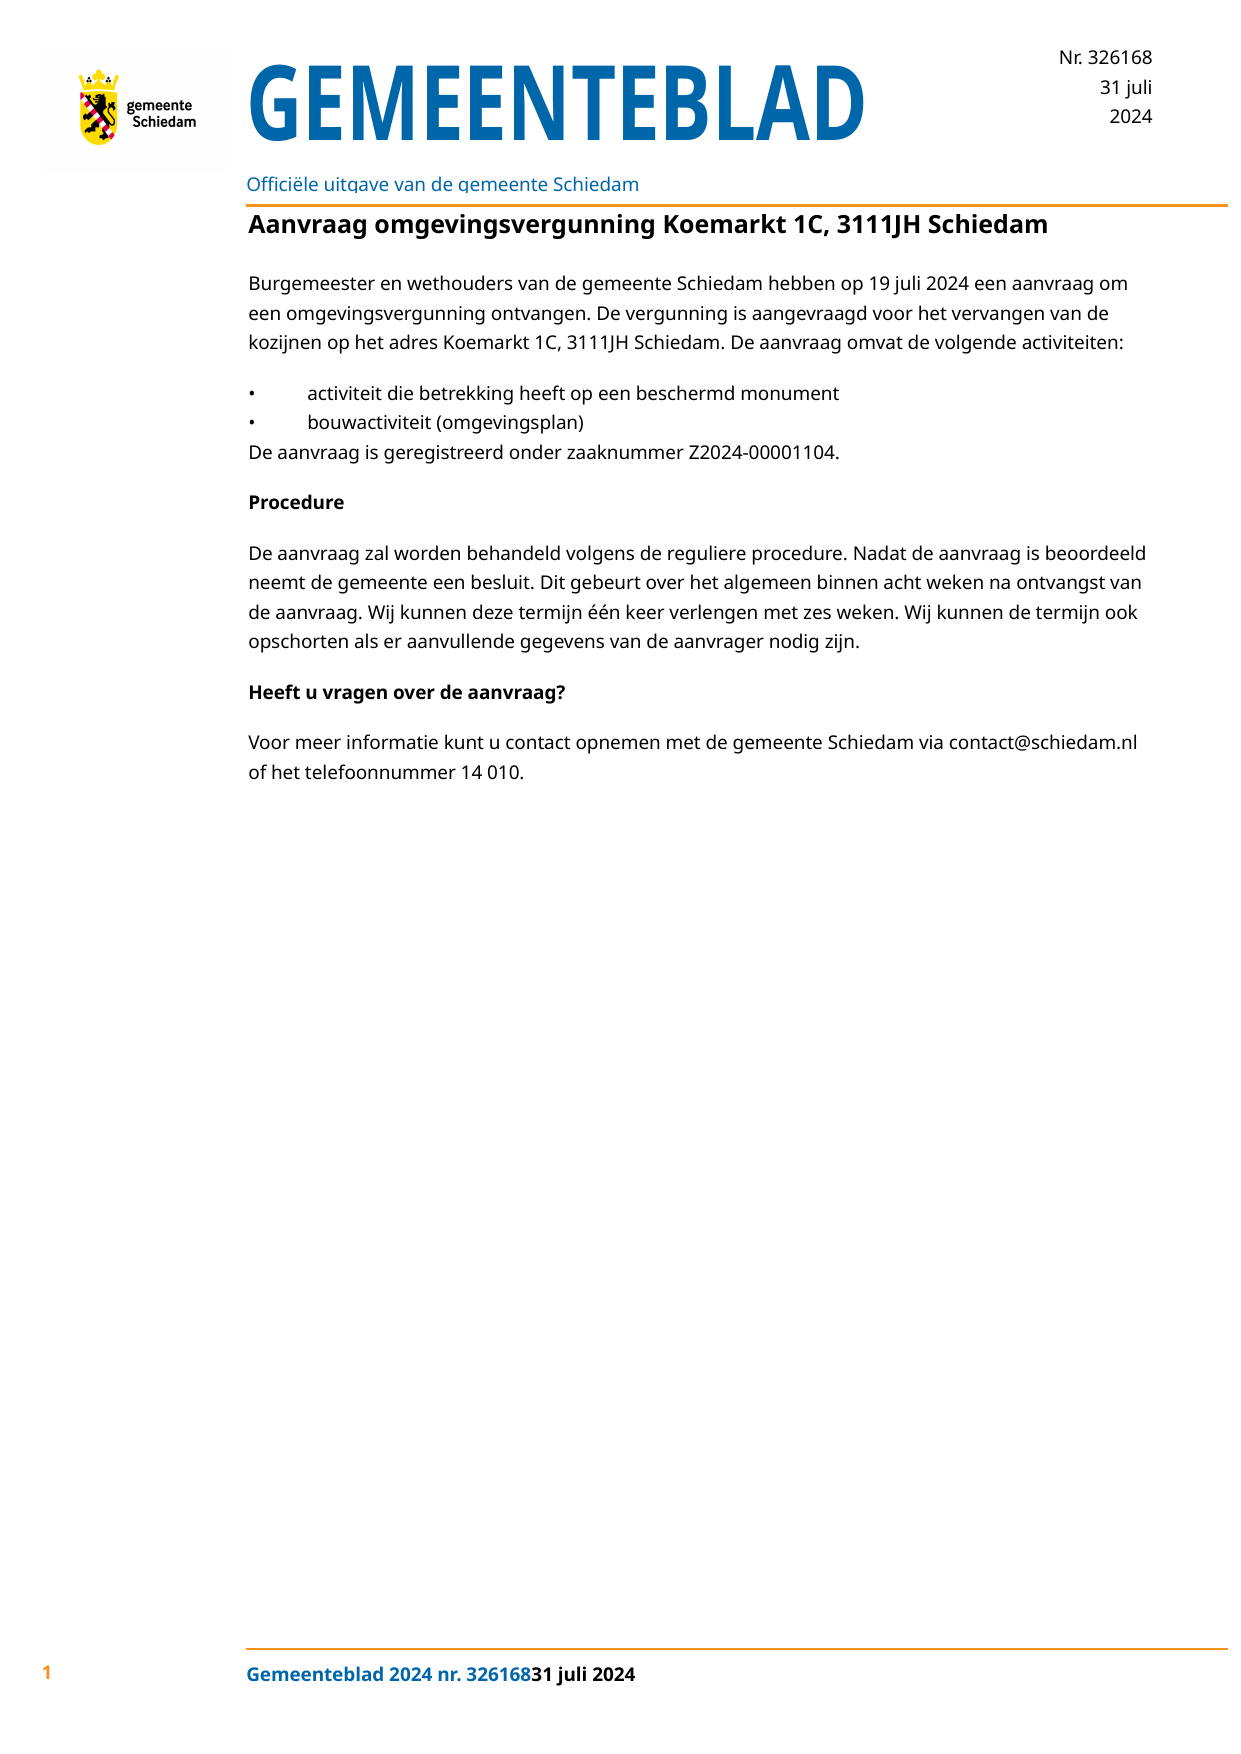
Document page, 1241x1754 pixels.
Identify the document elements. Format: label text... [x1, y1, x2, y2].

list activiteit die betrekking heeft op een beschermd monument [248, 380, 1152, 406]
text Procedure [248, 489, 1152, 515]
text Heeft u vragen over de aanvraag? [248, 679, 1152, 705]
text Aanvraag omgevingsvergunning Koemarkt 1C, 3111JH Schiedam [248, 207, 1152, 241]
text De aanvraag is geregistreerd onder zaaknummer Z2024-00001104. [248, 439, 1152, 465]
text De aanvraag zal worden behandeld volgens de reguliere procedure. Nadat de aanvraag is beoordeeld neemt de gemeente een besluit. Dit gebeurt over het algemeen binnen acht weken na ontvangst van de aanvraag. Wij kunnen deze termijn één keer verlengen met zes weken. Wij kunnen de termijn ook opschorten als er aanvullende gegevens van de aanvrager nodig zijn. [248, 540, 1152, 654]
list bouwactiviteit (omgevingsplan) [248, 409, 1152, 435]
text Voor meer informatie kunt u contact opnemen met de gemeente Schiedam via contact@schiedam.nl of het telefoonnummer 14 010. [248, 729, 1152, 785]
text Burgemeester en wethouders van de gemeente Schiedam hebben op 19 juli 2024 een aanvraag om een omgevingsvergunning ontvangen. De vergunning is aangevraagd voor het vervangen van de kozijnen op het adres Koemarkt 1C, 3111JH Schiedam. De aanvraag omvat de volgende activiteiten: [248, 270, 1152, 355]
picture [41, 47, 231, 172]
